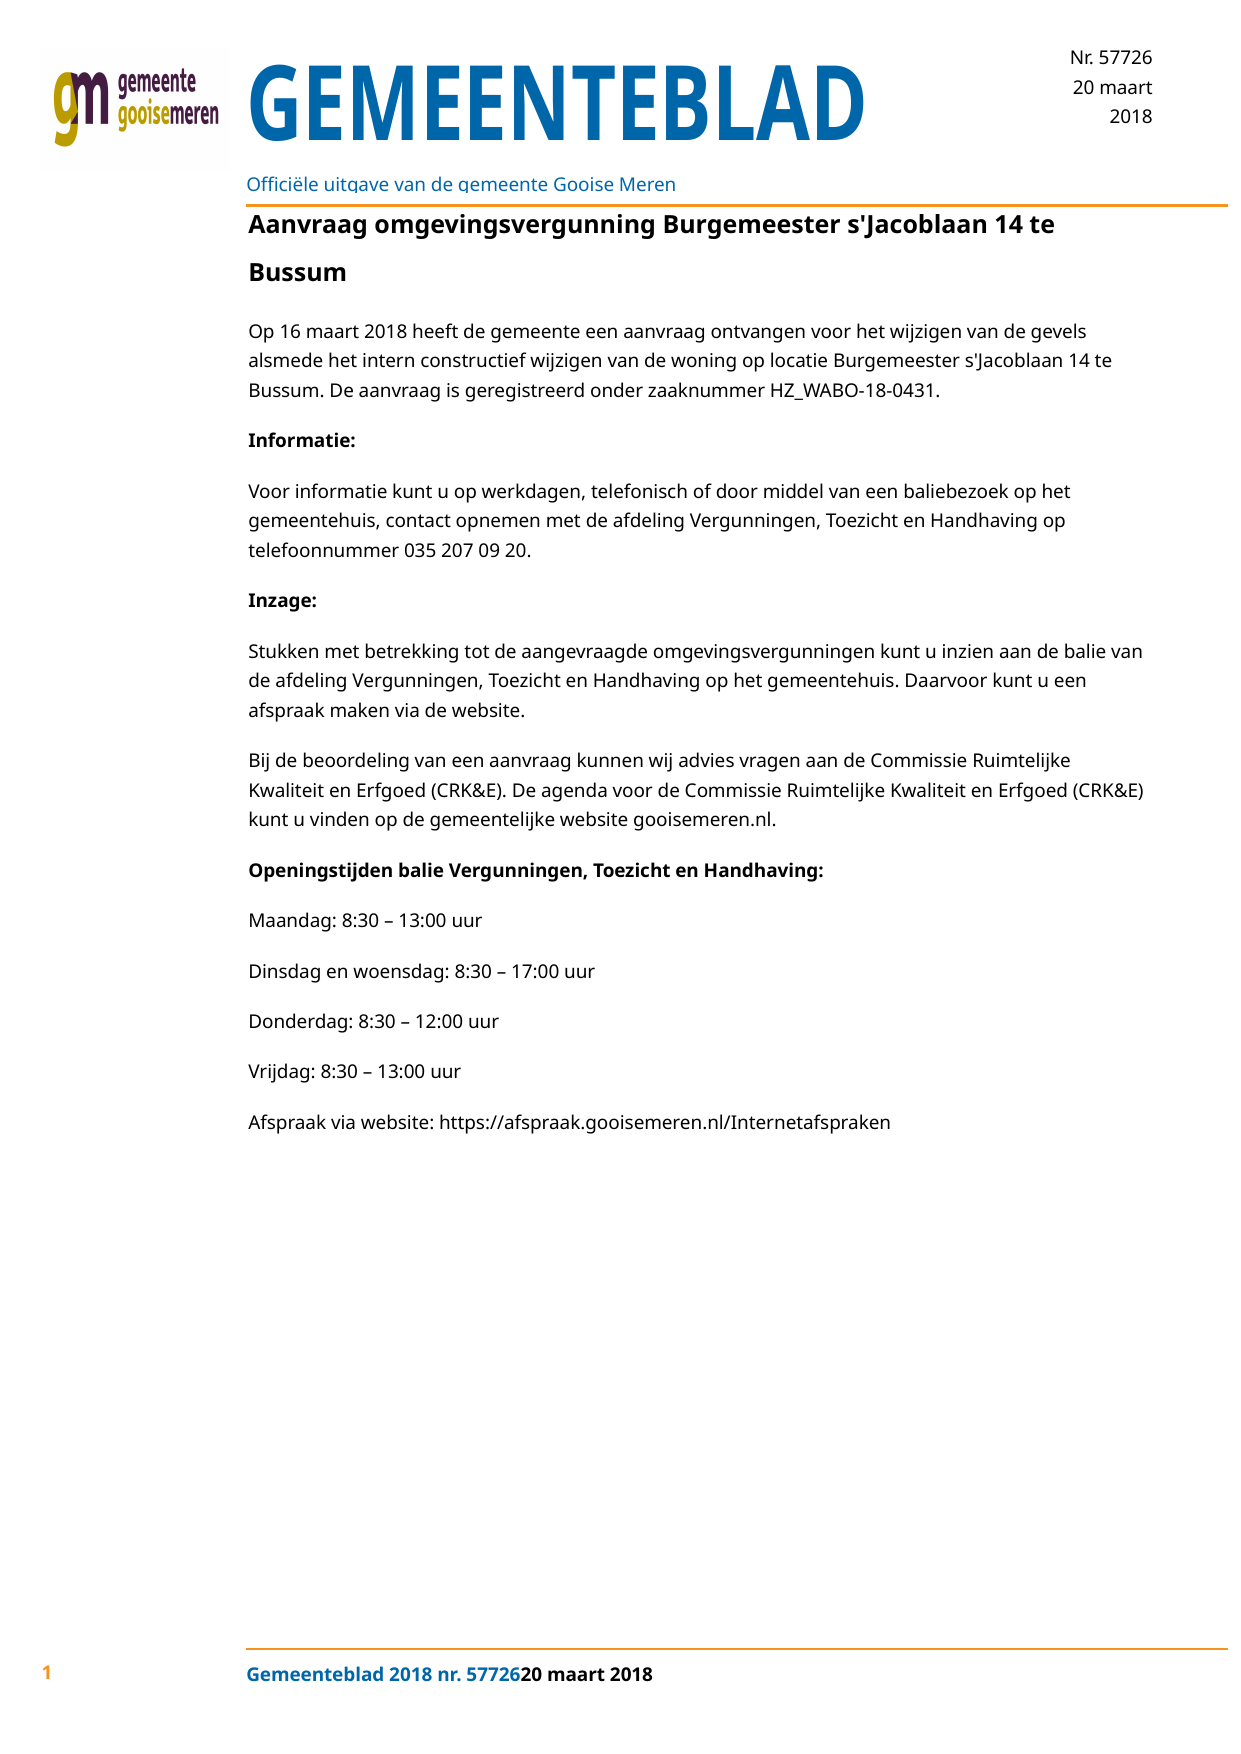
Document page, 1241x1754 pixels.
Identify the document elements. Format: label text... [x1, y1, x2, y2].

text Stukken met betrekking tot de aangevraagde omgevingsvergunningen kunt u inzien aan de balie van de afdeling Vergunningen, Toezicht en Handhaving op het gemeentehuis. Daarvoor kunt u een afspraak maken via de website. [248, 638, 1152, 723]
text Vrijdag: 8:30 – 13:00 uur [248, 1059, 1152, 1084]
text Voor informatie kunt u op werkdagen, telefonisch of door middel van een baliebezoek op het gemeentehuis, contact opnemen met de afdeling Vergunningen, Toezicht en Handhaving op telefoonnummer 035 207 09 20. [248, 478, 1152, 563]
text Donderdag: 8:30 – 12:00 uur [248, 1008, 1152, 1034]
text Op 16 maart 2018 heeft de gemeente een aanvraag ontvangen voor het wijzigen van de gevels alsmede het intern constructief wijzigen van de woning op locatie Burgemeester s'Jacoblaan 14 te Bussum. De aanvraag is geregistreerd onder zaaknummer HZ_WABO-18-0431. [248, 318, 1152, 403]
picture [41, 47, 231, 172]
text Inzage: [248, 587, 1152, 613]
text Openingstijden balie Vergunningen, Toezicht en Handhaving: [248, 857, 1152, 883]
text Maandag: 8:30 – 13:00 uur [248, 907, 1152, 933]
text Dinsdag en woensdag: 8:30 – 17:00 uur [248, 958, 1152, 984]
text Aanvraag omgevingsvergunning Burgemeester s'Jacoblaan 14 te Bussum [248, 207, 1152, 288]
text Afspraak via website: https://afspraak.gooisemeren.nl/Internetafspraken [248, 1109, 1152, 1135]
text Bij de beoordeling van een aanvraag kunnen wij advies vragen aan de Commissie Ruimtelijke Kwaliteit en Erfgoed (CRK&E). De agenda voor de Commissie Ruimtelijke Kwaliteit en Erfgoed (CRK&E) kunt u vinden op de gemeentelijke website gooisemeren.nl. [248, 747, 1152, 832]
text Informatie: [248, 427, 1152, 453]
